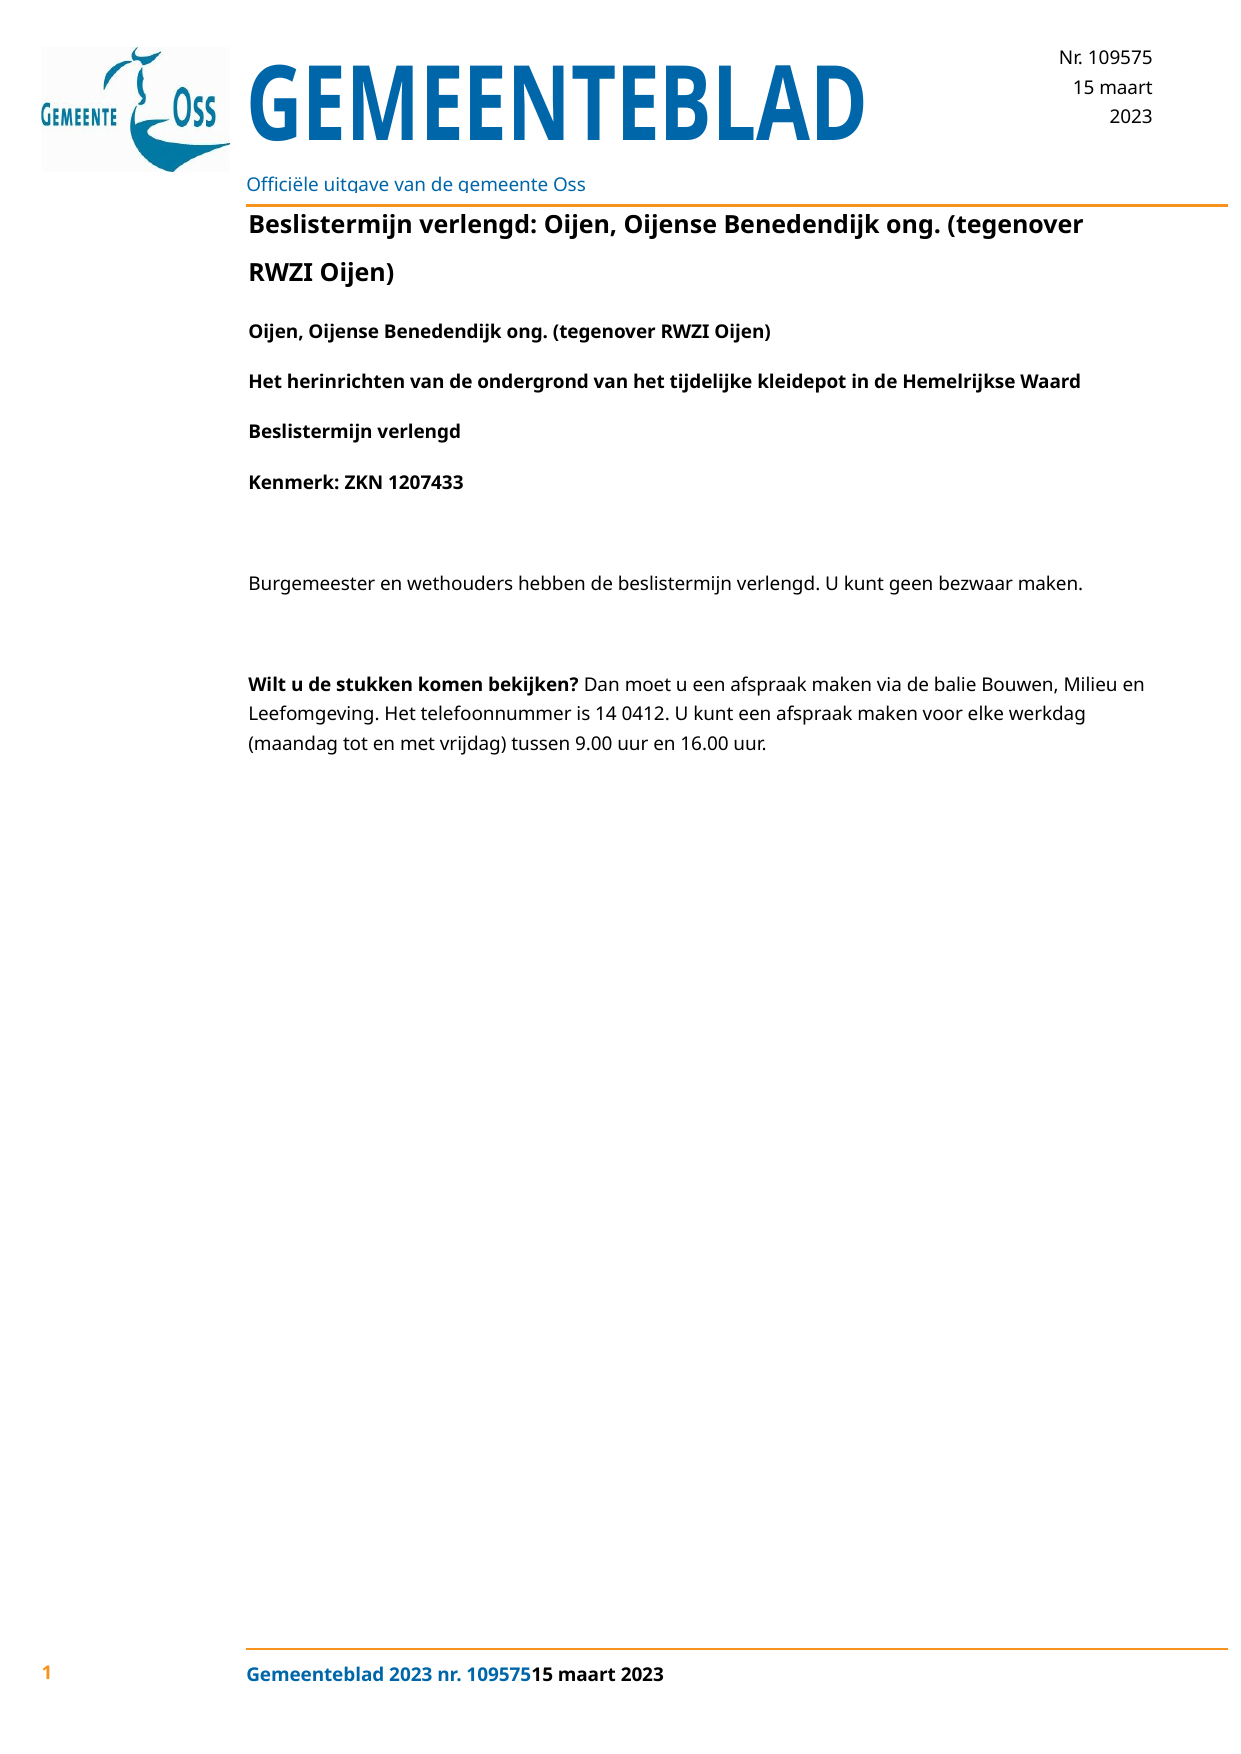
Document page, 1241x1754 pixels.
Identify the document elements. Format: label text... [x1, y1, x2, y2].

text Burgemeester en wethouders hebben de beslistermijn verlengd. U kunt geen bezwaar maken. [248, 570, 1152, 596]
text Oijen, Oijense Benedendijk ong. (tegenover RWZI Oijen) [248, 318, 1152, 344]
text Kenmerk: ZKN 1207433 [248, 469, 1152, 495]
picture [41, 47, 231, 172]
text Beslistermijn verlengd [248, 419, 1152, 444]
text Het herinrichten van de ondergrond van het tijdelijke kleidepot in de Hemelrijkse Waard [248, 368, 1152, 394]
text Beslistermijn verlengd: Oijen, Oijense Benedendijk ong. (tegenover RWZI Oijen) [248, 207, 1152, 288]
text Wilt u de stukken komen bekijken? Dan moet u een afspraak maken via de balie Bouwen, Milieu en Leefomgeving. Het telefoonnummer is 14 0412. U kunt een afspraak maken voor elke werkdag (maandag tot en met vrijdag) tussen 9.00 uur en 16.00 uur. [248, 671, 1152, 756]
